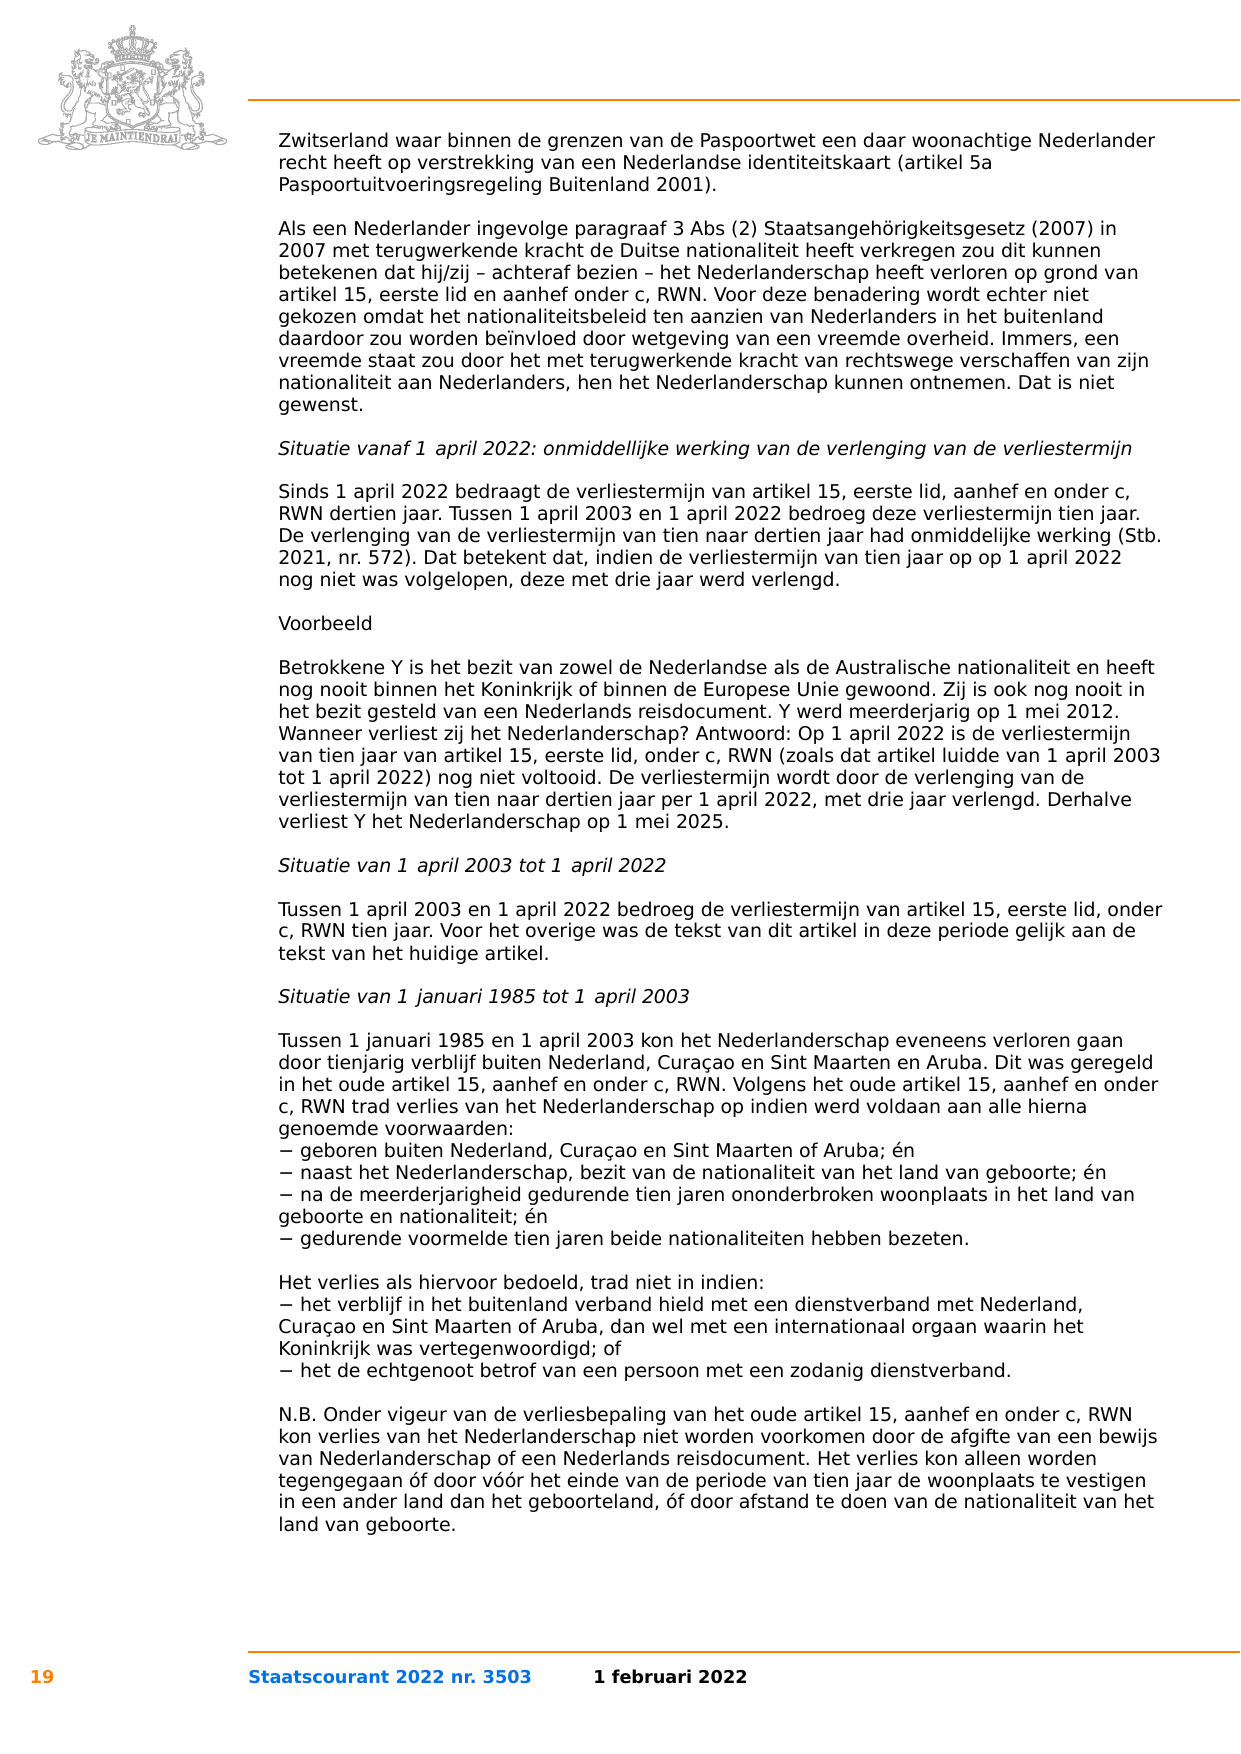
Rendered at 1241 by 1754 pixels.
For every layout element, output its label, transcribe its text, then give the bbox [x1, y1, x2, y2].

text Sinds 1 april 2022 bedraagt de verliestermijn van artikel 15, eerste lid, aanhef en onder c, RWN dertien jaar. Tussen 1 april 2003 en 1 april 2022 bedroeg deze verliestermijn tien jaar. De verlenging van de verliestermijn van tien naar dertien jaar had onmiddelijke werking (Stb. 2021, nr. 572). Dat betekent dat, indien de verliestermijn van tien jaar op op 1 april 2022 nog niet was volgelopen, deze met drie jaar werd verlengd. [278, 481, 1163, 591]
text − na de meerderjarigheid gedurende tien jaren ononderbroken woonplaats in het land van geboorte en nationaliteit; én [278, 1184, 1163, 1228]
text − het de echtgenoot betrof van een persoon met een zodanig dienstverband. [278, 1360, 1163, 1382]
text Het verlies als hiervoor bedoeld, trad niet in indien: [278, 1272, 1163, 1294]
text Tussen 1 januari 1985 en 1 april 2003 kon het Nederlanderschap eveneens verloren gaan door tienjarig verblijf buiten Nederland, Curaçao en Sint Maarten en Aruba. Dit was geregeld in het oude artikel 15, aanhef en onder c, RWN. Volgens het oude artikel 15, aanhef en onder c, RWN trad verlies van het Nederlanderschap op indien werd voldaan aan alle hierna genoemde voorwaarden: [278, 1030, 1163, 1140]
subtitle Voorbeeld [278, 613, 1163, 635]
subtitle Situatie van 1 april 2003 tot 1 april 2022 [278, 854, 1163, 877]
text Betrokkene Y is het bezit van zowel de Nederlandse als de Australische nationaliteit en heeft nog nooit binnen het Koninkrijk of binnen de Europese Unie gewoond. Zij is ook nog nooit in het bezit gesteld van een Nederlands reisdocument. Y werd meerderjarig op 1 mei 2012. Wanneer verliest zij het Nederlanderschap? Antwoord: Op 1 april 2022 is de verliestermijn van tien jaar van artikel 15, eerste lid, onder c, RWN (zoals dat artikel luidde van 1 april 2003 tot 1 april 2022) nog niet voltooid. De verliestermijn wordt door de verlenging van de verliestermijn van tien naar dertien jaar per 1 april 2022, met drie jaar verlengd. Derhalve verliest Y het Nederlanderschap op 1 mei 2025. [278, 657, 1163, 833]
text − naast het Nederlanderschap, bezit van de nationaliteit van het land van geboorte; én [278, 1162, 1163, 1184]
text Als een Nederlander ingevolge paragraaf 3 Abs (2) Staatsangehörigkeitsgesetz (2007) in 2007 met terugwerkende kracht de Duitse nationaliteit heeft verkregen zou dit kunnen betekenen dat hij/zij – achteraf bezien – het Nederlanderschap heeft verloren op grond van artikel 15, eerste lid en aanhef onder c, RWN. Voor deze benadering wordt echter niet gekozen omdat het nationaliteitsbeleid ten aanzien van Nederlanders in het buitenland daardoor zou worden beïnvloed door wetgeving van een vreemde overheid. Immers, een vreemde staat zou door het met terugwerkende kracht van rechtswege verschaffen van zijn nationaliteit aan Nederlanders, hen het Nederlanderschap kunnen ontnemen. Dat is niet gewenst. [278, 218, 1163, 416]
subtitle Situatie van 1 januari 1985 tot 1 april 2003 [278, 986, 1163, 1008]
text − het verblijf in het buitenland verband hield met een dienstverband met Nederland, Curaçao en Sint Maarten of Aruba, dan wel met een internationaal orgaan waarin het Koninkrijk was vertegenwoordigd; of [278, 1294, 1163, 1360]
text Zwitserland waar binnen de grenzen van de Paspoortwet een daar woonachtige Nederlander recht heeft op verstrekking van een Nederlandse identiteitskaart (artikel 5a Paspoortuitvoeringsregeling Buitenland 2001). [278, 130, 1163, 196]
text Tussen 1 april 2003 en 1 april 2022 bedroeg de verliestermijn van artikel 15, eerste lid, onder c, RWN tien jaar. Voor het overige was de tekst van dit artikel in deze periode gelijk aan de tekst van het huidige artikel. [278, 898, 1163, 964]
picture [38, 25, 227, 150]
subtitle Situatie vanaf 1 april 2022: onmiddellijke werking van de verlenging van de verliestermijn [278, 437, 1163, 459]
text − geboren buiten Nederland, Curaçao en Sint Maarten of Aruba; én [278, 1140, 1163, 1162]
text N.B. Onder vigeur van de verliesbepaling van het oude artikel 15, aanhef en onder c, RWN kon verlies van het Nederlanderschap niet worden voorkomen door de afgifte van een bewijs van Nederlanderschap of een Nederlands reisdocument. Het verlies kon alleen worden tegengegaan óf door vóór het einde van de periode van tien jaar de woonplaats te vestigen in een ander land dan het geboorteland, óf door afstand te doen van de nationaliteit van het land van geboorte. [278, 1403, 1163, 1535]
text − gedurende voormelde tien jaren beide nationaliteiten hebben bezeten. [278, 1228, 1163, 1250]
